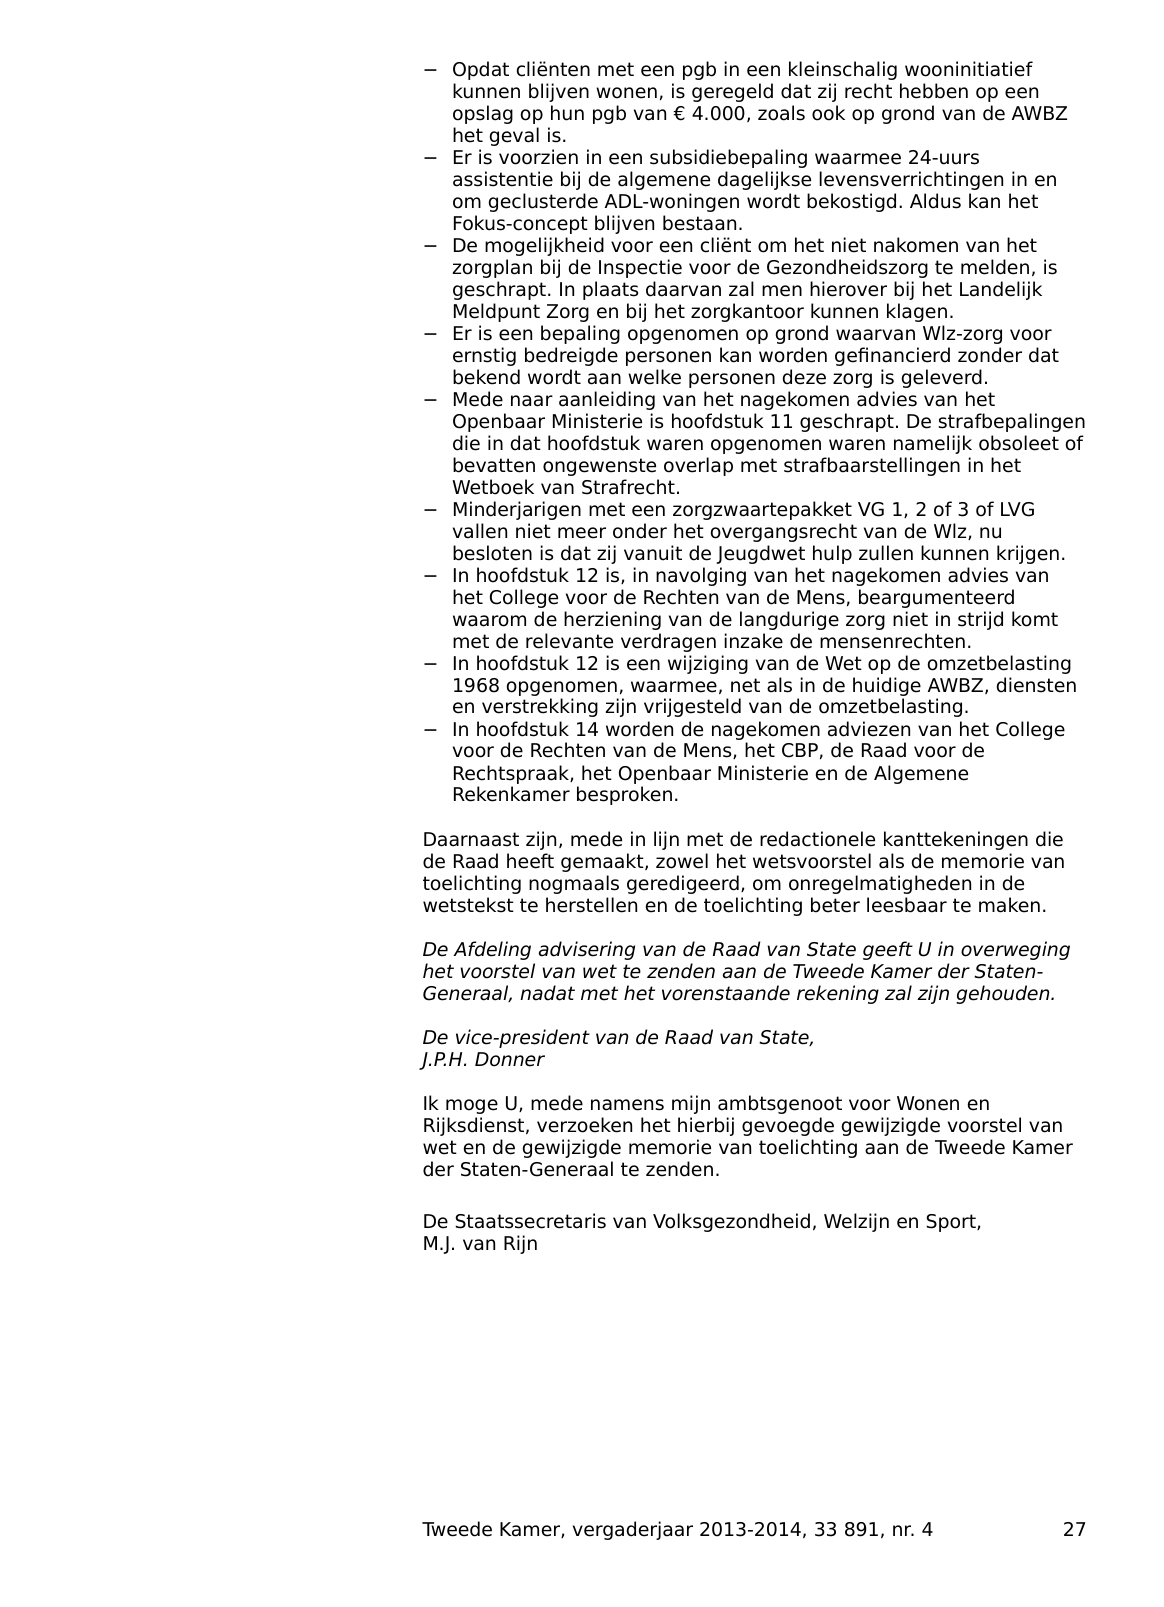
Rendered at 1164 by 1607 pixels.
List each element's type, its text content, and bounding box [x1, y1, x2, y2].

text − In hoofdstuk 14 worden de nagekomen adviezen van het College voor de Rechten van de Mens, het CBP, de Raad voor de Rechtspraak, het Openbaar Ministerie en de Algemene Rekenkamer besproken. [422, 718, 1087, 806]
text − De mogelijkheid voor een cliënt om het niet nakomen van het zorgplan bij de Inspectie voor de Gezondheidszorg te melden, is geschrapt. In plaats daarvan zal men hierover bij het Landelijk Meldpunt Zorg en bij het zorgkantoor kunnen klagen. [422, 235, 1087, 323]
text − Minderjarigen met een zorgzwaartepakket VG 1, 2 of 3 of LVG vallen niet meer onder het overgangsrecht van de Wlz, nu besloten is dat zij vanuit de Jeugdwet hulp zullen kunnen krijgen. [422, 499, 1087, 564]
text De vice-president van de Raad van State, [422, 1027, 1087, 1049]
text − Opdat cliënten met een pgb in een kleinschalig wooninitiatief kunnen blijven wonen, is geregeld dat zij recht hebben op een opslag op hun pgb van € 4.000, zoals ook op grond van de AWBZ het geval is. [422, 59, 1087, 147]
text De Afdeling advisering van de Raad van State geeft U in overweging het voorstel van wet te zenden aan de Tweede Kamer der Staten-Generaal, nadat met het vorenstaande rekening zal zijn gehouden. [422, 939, 1087, 1004]
text − In hoofdstuk 12 is een wijziging van de Wet op de omzetbelasting 1968 opgenomen, waarmee, net als in de huidige AWBZ, diensten en verstrekking zijn vrijgesteld van de omzetbelasting. [422, 652, 1087, 718]
text − In hoofdstuk 12 is, in navolging van het nagekomen advies van het College voor de Rechten van de Mens, beargumenteerd waarom de herziening van de langdurige zorg niet in strijd komt met de relevante verdragen inzake de mensenrechten. [422, 564, 1087, 652]
text − Er is voorzien in een subsidiebepaling waarmee 24-uurs assistentie bij de algemene dagelijkse levensverrichtingen in en om geclusterde ADL-woningen wordt bekostigd. Aldus kan het Fokus-concept blijven bestaan. [422, 147, 1087, 235]
text − Mede naar aanleiding van het nagekomen advies van het Openbaar Ministerie is hoofdstuk 11 geschrapt. De strafbepalingen die in dat hoofdstuk waren opgenomen waren namelijk obsoleet of bevatten ongewenste overlap met strafbaarstellingen in het Wetboek van Strafrecht. [422, 389, 1087, 499]
text − Er is een bepaling opgenomen op grond waarvan Wlz-zorg voor ernstig bedreigde personen kan worden gefinancierd zonder dat bekend wordt aan welke personen deze zorg is geleverd. [422, 323, 1087, 389]
text Daarnaast zijn, mede in lijn met de redactionele kanttekeningen die de Raad heeft gemaakt, zowel het wetsvoorstel als de memorie van toelichting nogmaals geredigeerd, om onregelmatigheden in de wetstekst te herstellen en de toelichting beter leesbaar te maken. [422, 828, 1087, 916]
text J.P.H. Donner [422, 1049, 1087, 1071]
text Ik moge U, mede namens mijn ambtsgenoot voor Wonen en Rijksdienst, verzoeken het hierbij gevoegde gewijzigde voorstel van wet en de gewijzigde memorie van toelichting aan de Tweede Kamer der Staten-Generaal te zenden. [422, 1093, 1087, 1181]
text De Staatssecretaris van Volksgezondheid, Welzijn en Sport, M.J. van Rijn [422, 1211, 1087, 1255]
